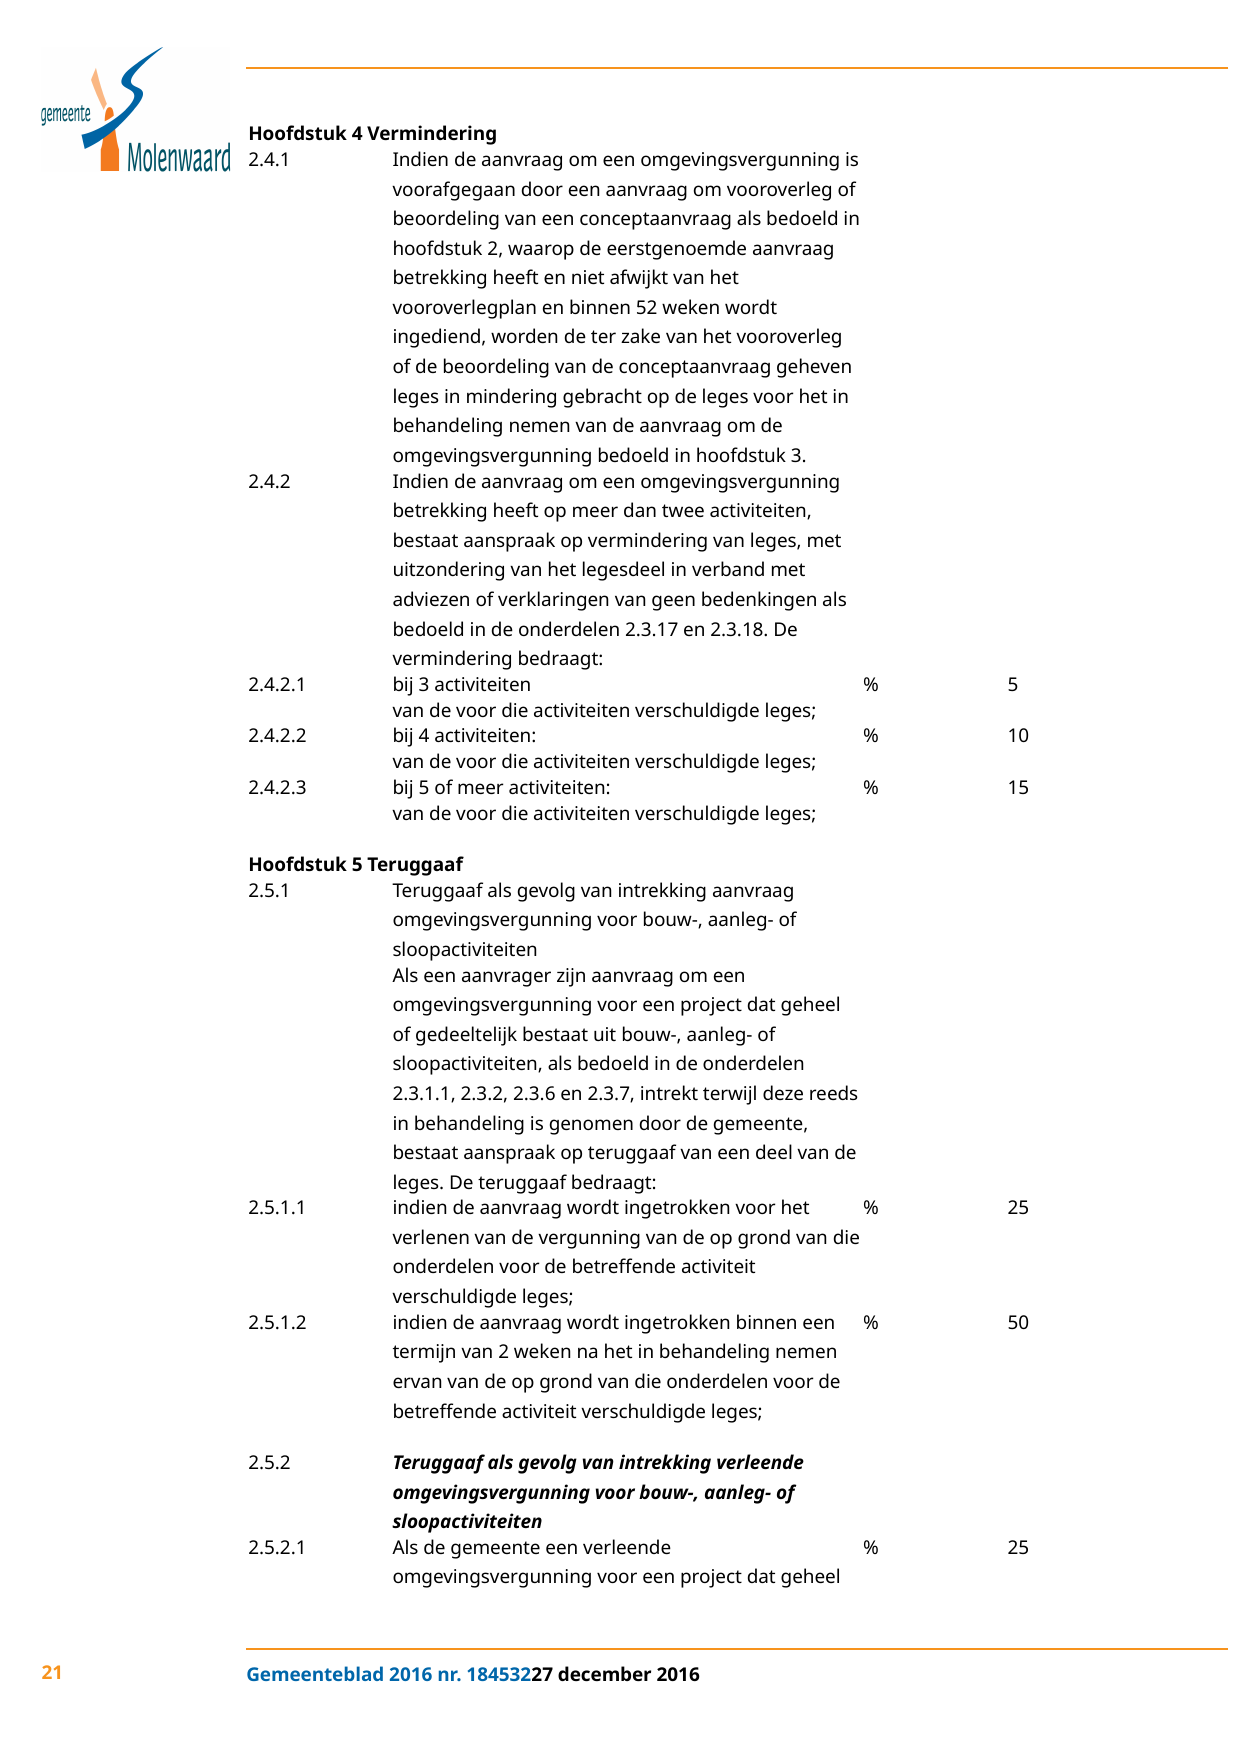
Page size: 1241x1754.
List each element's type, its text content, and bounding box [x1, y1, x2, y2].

table_cell [1007, 877, 1152, 962]
table_cell [863, 1449, 1007, 1534]
table_cell 2.5.1.1 [248, 1195, 392, 1309]
table_cell % [863, 1534, 1007, 1589]
table_cell % [863, 723, 1007, 748]
table_cell [863, 121, 1007, 146]
table_cell 2.4.1 [248, 146, 392, 468]
table_cell [248, 748, 392, 774]
table_cell [863, 146, 1007, 468]
table_cell % [863, 774, 1007, 800]
table_cell 10 [1007, 723, 1152, 748]
table_cell [863, 468, 1007, 671]
table_cell Hoofdstuk 4 Vermindering [248, 121, 863, 146]
table_cell [392, 825, 863, 851]
table_cell [1007, 468, 1152, 671]
table_cell bij 5 of meer activiteiten: [392, 774, 863, 800]
table_cell 2.5.2.1 [248, 1534, 392, 1589]
table_cell bij 3 activiteiten [392, 671, 863, 697]
table_cell [248, 95, 863, 121]
table_cell [248, 962, 392, 1194]
table_cell [863, 877, 1007, 962]
table_cell [863, 851, 1007, 877]
table_cell Als de gemeente een verleende omgevingsvergunning voor een project dat geheel [392, 1534, 863, 1589]
table_cell indien de aanvraag wordt ingetrokken binnen een termijn van 2 weken na het in behandeling nemen ervan van de op grond van die onderdelen voor de betreffende activiteit verschuldigde leges; [392, 1309, 863, 1423]
table_cell 15 [1007, 774, 1152, 800]
table_cell [1007, 800, 1152, 825]
table_cell [248, 697, 392, 722]
table_cell [248, 800, 392, 825]
table_cell 25 [1007, 1534, 1152, 1589]
table_cell van de voor die activiteiten verschuldigde leges; [392, 697, 863, 722]
table_cell [863, 1424, 1007, 1449]
table_cell [1007, 851, 1152, 877]
table_cell van de voor die activiteiten verschuldigde leges; [392, 800, 863, 825]
table_cell 2.4.2.1 [248, 671, 392, 697]
table_cell % [863, 1195, 1007, 1309]
table_cell 2.4.2.3 [248, 774, 392, 800]
table_cell [863, 962, 1007, 1194]
table_cell indien de aanvraag wordt ingetrokken voor het verlenen van de vergunning van de op grond van die onderdelen voor de betreffende activiteit verschuldigde leges; [392, 1195, 863, 1309]
table_cell 2.5.2 [248, 1449, 392, 1534]
table_cell [248, 1424, 392, 1449]
table_cell Teruggaaf als gevolg van intrekking aanvraag omgevingsvergunning voor bouw-, aanleg- of sloopactiviteiten [392, 877, 863, 962]
table_cell 2.5.1 [248, 877, 392, 962]
table_cell [1007, 121, 1152, 146]
table_cell [863, 825, 1007, 851]
table_cell Indien de aanvraag om een omgevingsvergunning betrekking heeft op meer dan twee activiteiten, bestaat aanspraak op vermindering van leges, met uitzondering van het legesdeel in verband met adviezen of verklaringen van geen bedenkingen als bedoeld in de onderdelen 2.3.17 en 2.3.18. De vermindering bedraagt: [392, 468, 863, 671]
table_cell bij 4 activiteiten: [392, 723, 863, 748]
table_cell [863, 748, 1007, 774]
table_cell % [863, 671, 1007, 697]
table_cell [392, 1424, 863, 1449]
table_cell [1007, 95, 1152, 121]
table_cell Als een aanvrager zijn aanvraag om een omgevingsvergunning voor een project dat geheel of gedeeltelijk bestaat uit bouw-, aanleg- of sloopactiviteiten, als bedoeld in de onderdelen 2.3.1.1, 2.3.2, 2.3.6 en 2.3.7, intrekt terwijl deze reeds in behandeling is genomen door de gemeente, bestaat aanspraak op teruggaaf van een deel van de leges. De teruggaaf bedraagt: [392, 962, 863, 1194]
table_cell [1007, 146, 1152, 468]
table_cell Indien de aanvraag om een omgevingsvergunning is voorafgegaan door een aanvraag om vooroverleg of beoordeling van een conceptaanvraag als bedoeld in hoofdstuk 2, waarop de eerstgenoemde aanvraag betrekking heeft en niet afwijkt van het vooroverlegplan en binnen 52 weken wordt ingediend, worden de ter zake van het vooroverleg of de beoordeling van de conceptaanvraag geheven leges in mindering gebracht op de leges voor het in behandeling nemen van de aanvraag om de omgevingsvergunning bedoeld in hoofdstuk 3. [392, 146, 863, 468]
table_cell [248, 825, 392, 851]
table_cell [863, 697, 1007, 722]
table_cell van de voor die activiteiten verschuldigde leges; [392, 748, 863, 774]
table_cell [1007, 1449, 1152, 1534]
table_cell 2.5.1.2 [248, 1309, 392, 1423]
table_cell [1007, 825, 1152, 851]
table_cell 2.4.2.2 [248, 723, 392, 748]
table_cell 2.4.2 [248, 468, 392, 671]
table_cell [1007, 1424, 1152, 1449]
table_cell [863, 800, 1007, 825]
table_cell % [863, 1309, 1007, 1423]
table_cell Teruggaaf als gevolg van intrekking verleende omgevingsvergunning voor bouw-, aanleg- of sloopactiviteiten [392, 1449, 863, 1534]
table_cell [1007, 697, 1152, 722]
table_cell [863, 95, 1007, 121]
table_cell 50 [1007, 1309, 1152, 1423]
table_cell 25 [1007, 1195, 1152, 1309]
table_cell [1007, 748, 1152, 774]
table_cell Hoofdstuk 5 Teruggaaf [248, 851, 863, 877]
table_cell 5 [1007, 671, 1152, 697]
picture [41, 47, 231, 172]
table_cell [1007, 962, 1152, 1194]
